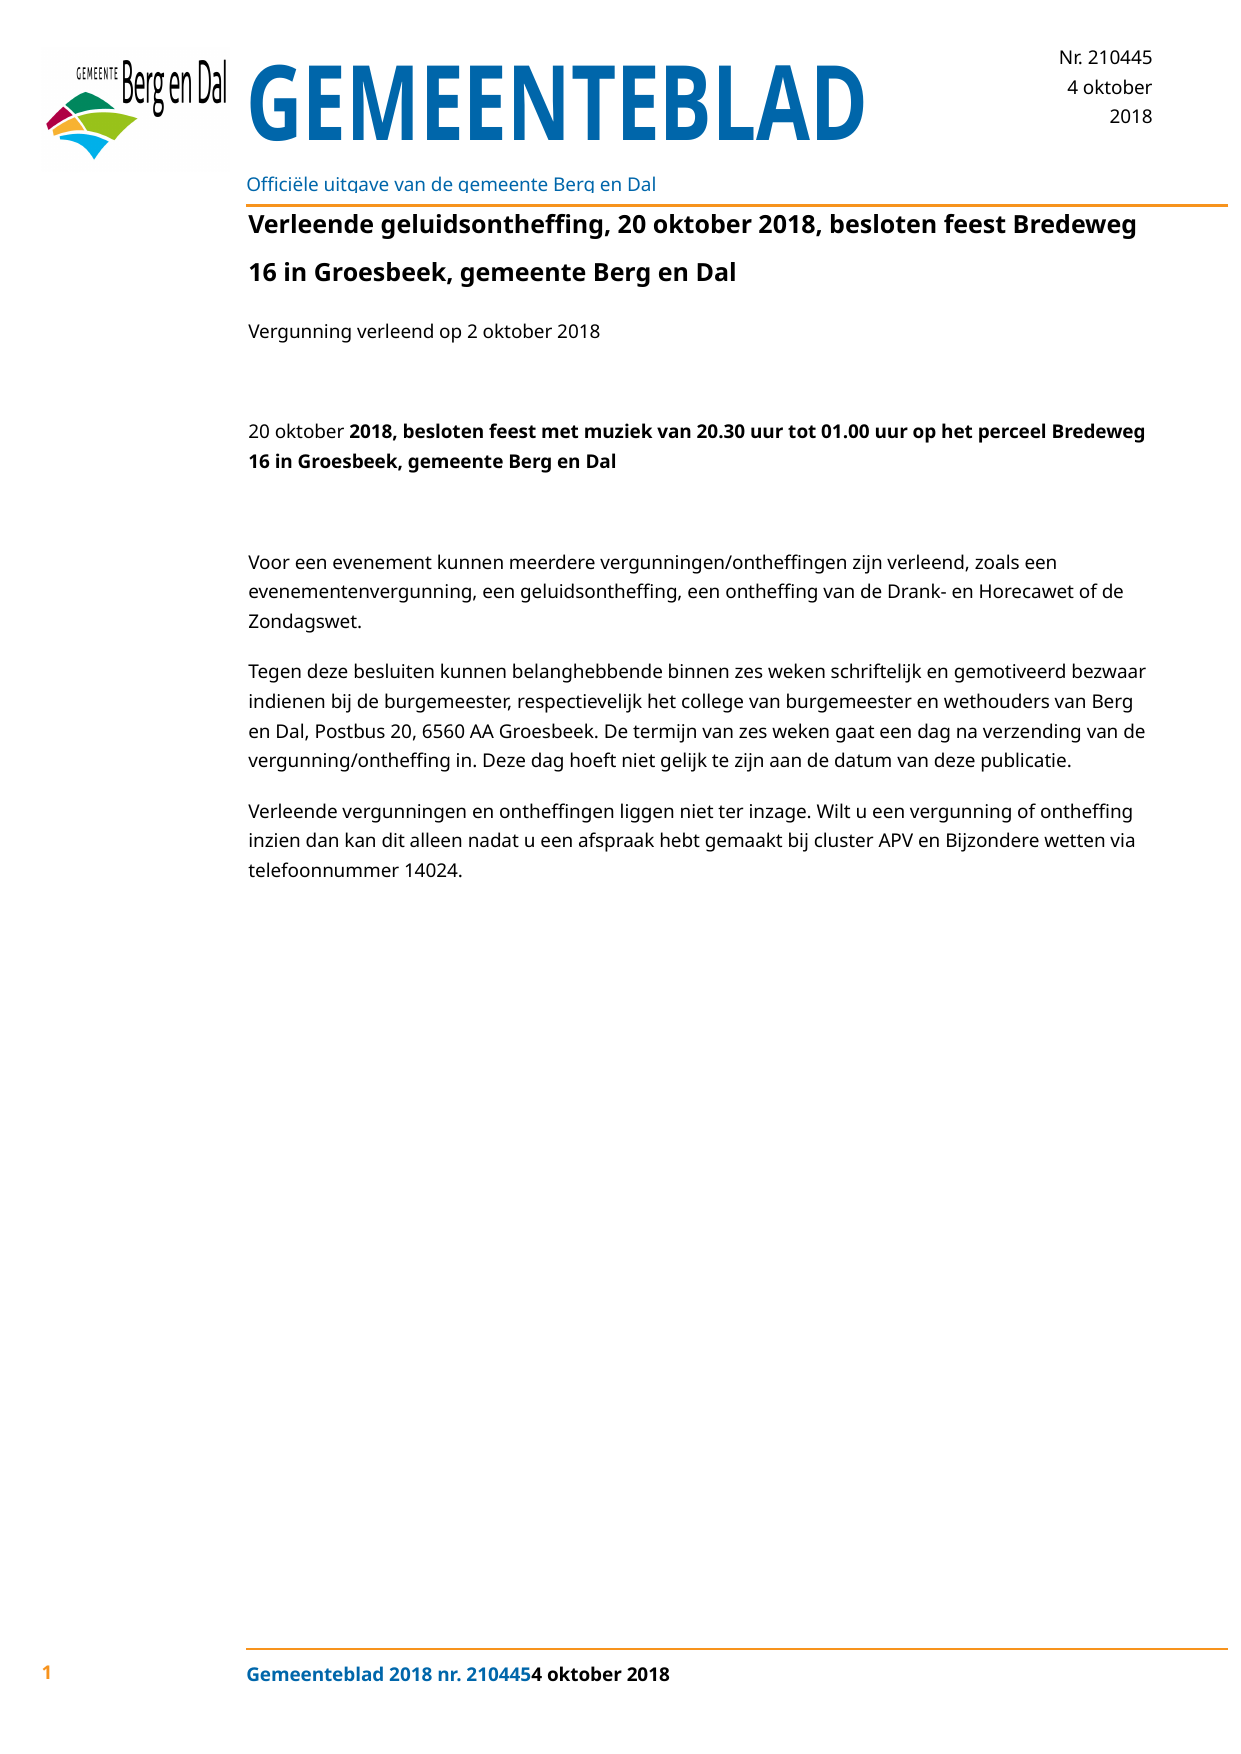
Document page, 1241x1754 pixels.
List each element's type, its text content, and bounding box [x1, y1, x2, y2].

text Tegen deze besluiten kunnen belanghebbende binnen zes weken schriftelijk en gemotiveerd bezwaar indienen bij de burgemeester, respectievelijk het college van burgemeester en wethouders van Berg en Dal, Postbus 20, 6560 AA Groesbeek. De termijn van zes weken gaat een dag na verzending van de vergunning/ontheffing in. Deze dag hoeft niet gelijk te zijn aan de datum van deze publicatie. [248, 659, 1152, 773]
text 20 oktober 2018, besloten feest met muziek van 20.30 uur tot 01.00 uur op het perceel Bredeweg 16 in Groesbeek, gemeente Berg en Dal [248, 419, 1152, 474]
text Verleende geluidsontheffing, 20 oktober 2018, besloten feest Bredeweg 16 in Groesbeek, gemeente Berg en Dal [248, 207, 1152, 288]
picture [41, 47, 231, 172]
text Vergunning verleend op 2 oktober 2018 [248, 318, 1152, 344]
text Verleende vergunningen en ontheffingen liggen niet ter inzage. Wilt u een vergunning of ontheffing inzien dan kan dit alleen nadat u een afspraak hebt gemaakt bij cluster APV en Bijzondere wetten via telefoonnummer 14024. [248, 798, 1152, 883]
text Voor een evenement kunnen meerdere vergunningen/ontheffingen zijn verleend, zoals een evenementenvergunning, een geluidsontheffing, een ontheffing van de Drank- en Horecawet of de Zondagswet. [248, 549, 1152, 634]
